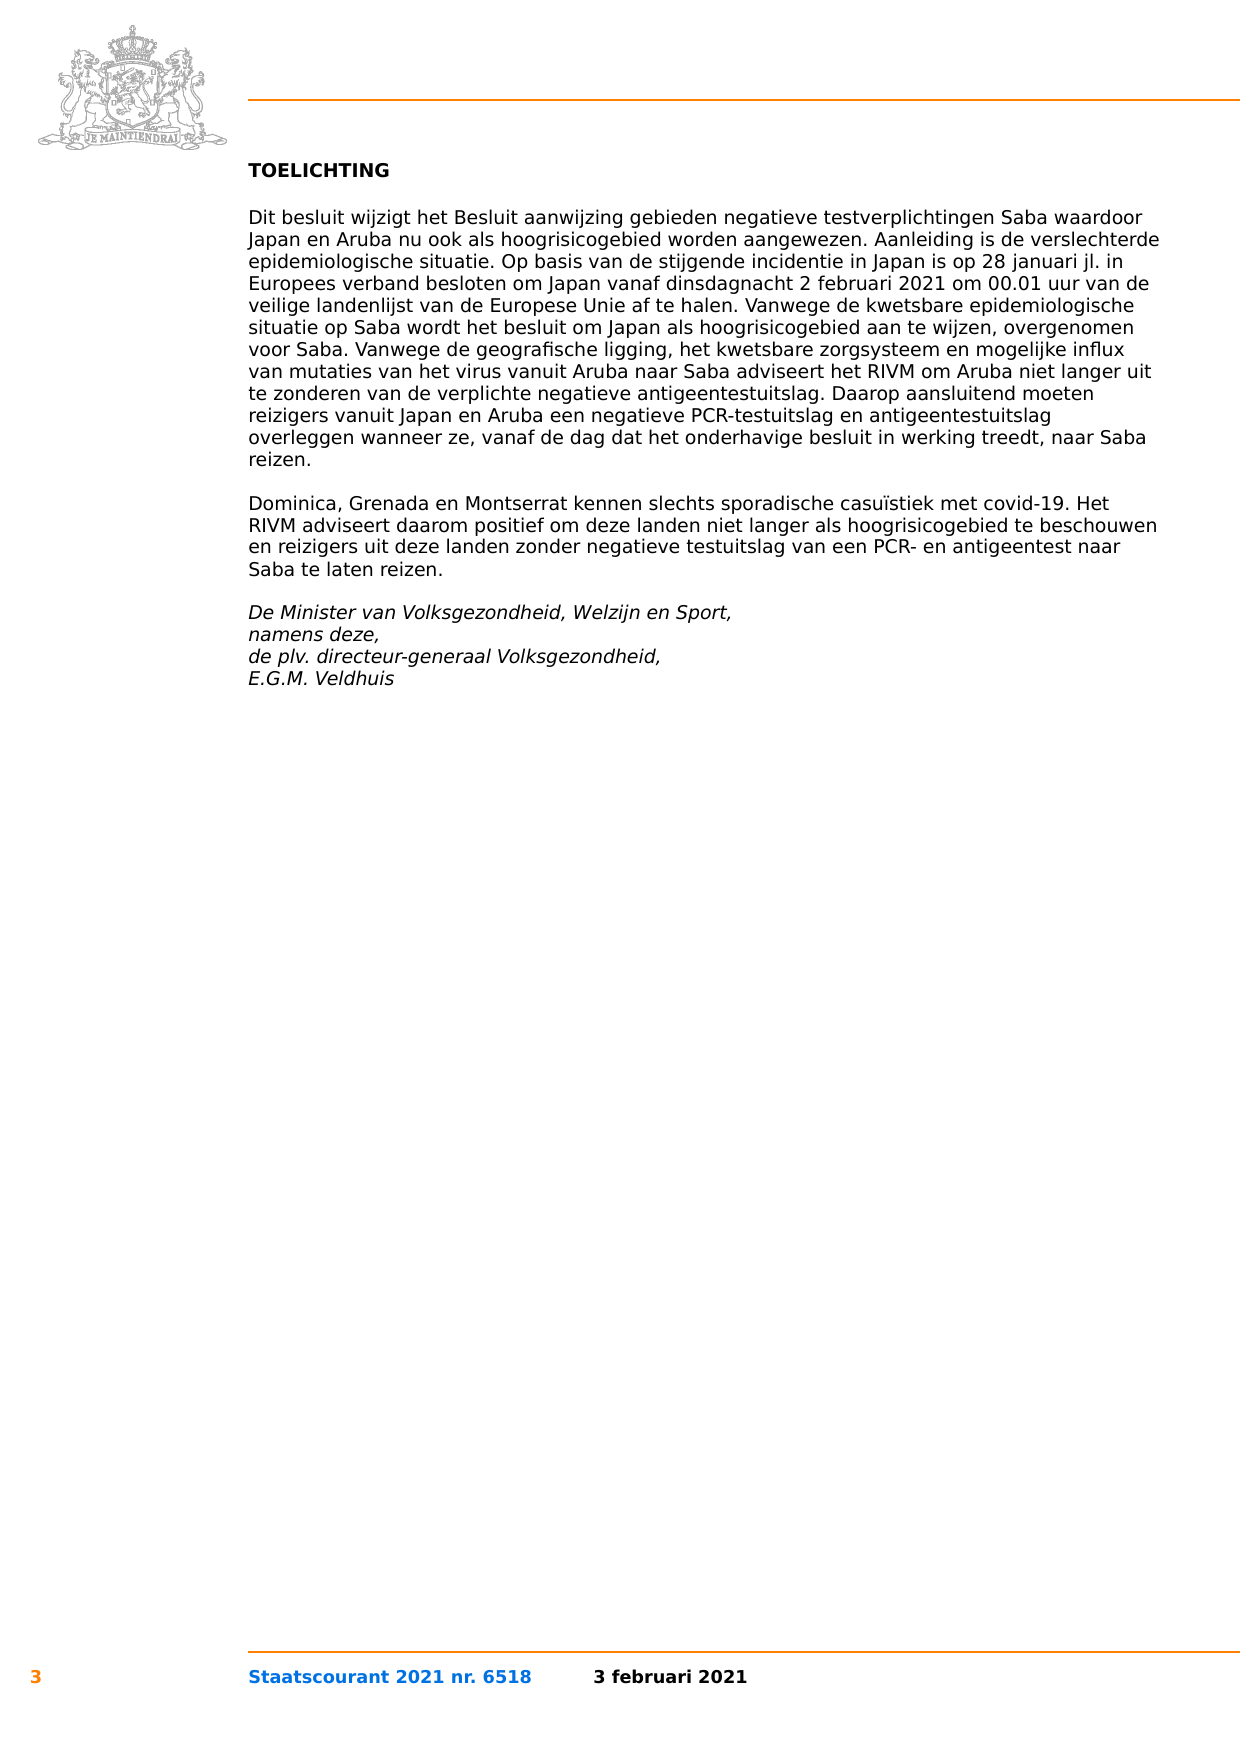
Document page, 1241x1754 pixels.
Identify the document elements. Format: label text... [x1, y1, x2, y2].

text Dit besluit wijzigt het Besluit aanwijzing gebieden negatieve testverplichtingen Saba waardoor Japan en Aruba nu ook als hoogrisicogebied worden aangewezen. Aanleiding is de verslechterde epidemiologische situatie. Op basis van de stijgende incidentie in Japan is op 28 januari jl. in Europees verband besloten om Japan vanaf dinsdagnacht 2 februari 2021 om 00.01 uur van de veilige landenlijst van de Europese Unie af te halen. Vanwege de kwetsbare epidemiologische situatie op Saba wordt het besluit om Japan als hoogrisicogebied aan te wijzen, overgenomen voor Saba. Vanwege de geografische ligging, het kwetsbare zorgsysteem en mogelijke influx van mutaties van het virus vanuit Aruba naar Saba adviseert het RIVM om Aruba niet langer uit te zonderen van de verplichte negatieve antigeentestuitslag. Daarop aansluitend moeten reizigers vanuit Japan en Aruba een negatieve PCR-testuitslag en antigeentestuitslag overleggen wanneer ze, vanaf de dag dat het onderhavige besluit in werking treedt, naar Saba reizen. [248, 207, 1163, 471]
picture [38, 25, 227, 150]
subtitle TOELICHTING [248, 160, 1163, 182]
text Dominica, Grenada en Montserrat kennen slechts sporadische casuïstiek met covid-19. Het RIVM adviseert daarom positief om deze landen niet langer als hoogrisicogebied te beschouwen en reizigers uit deze landen zonder negatieve testuitslag van een PCR- en antigeentest naar Saba te laten reizen. [248, 492, 1163, 580]
text De Minister van Volksgezondheid, Welzijn en Sport, namens deze, de plv. directeur-generaal Volksgezondheid, E.G.M. Veldhuis [248, 602, 1163, 690]
